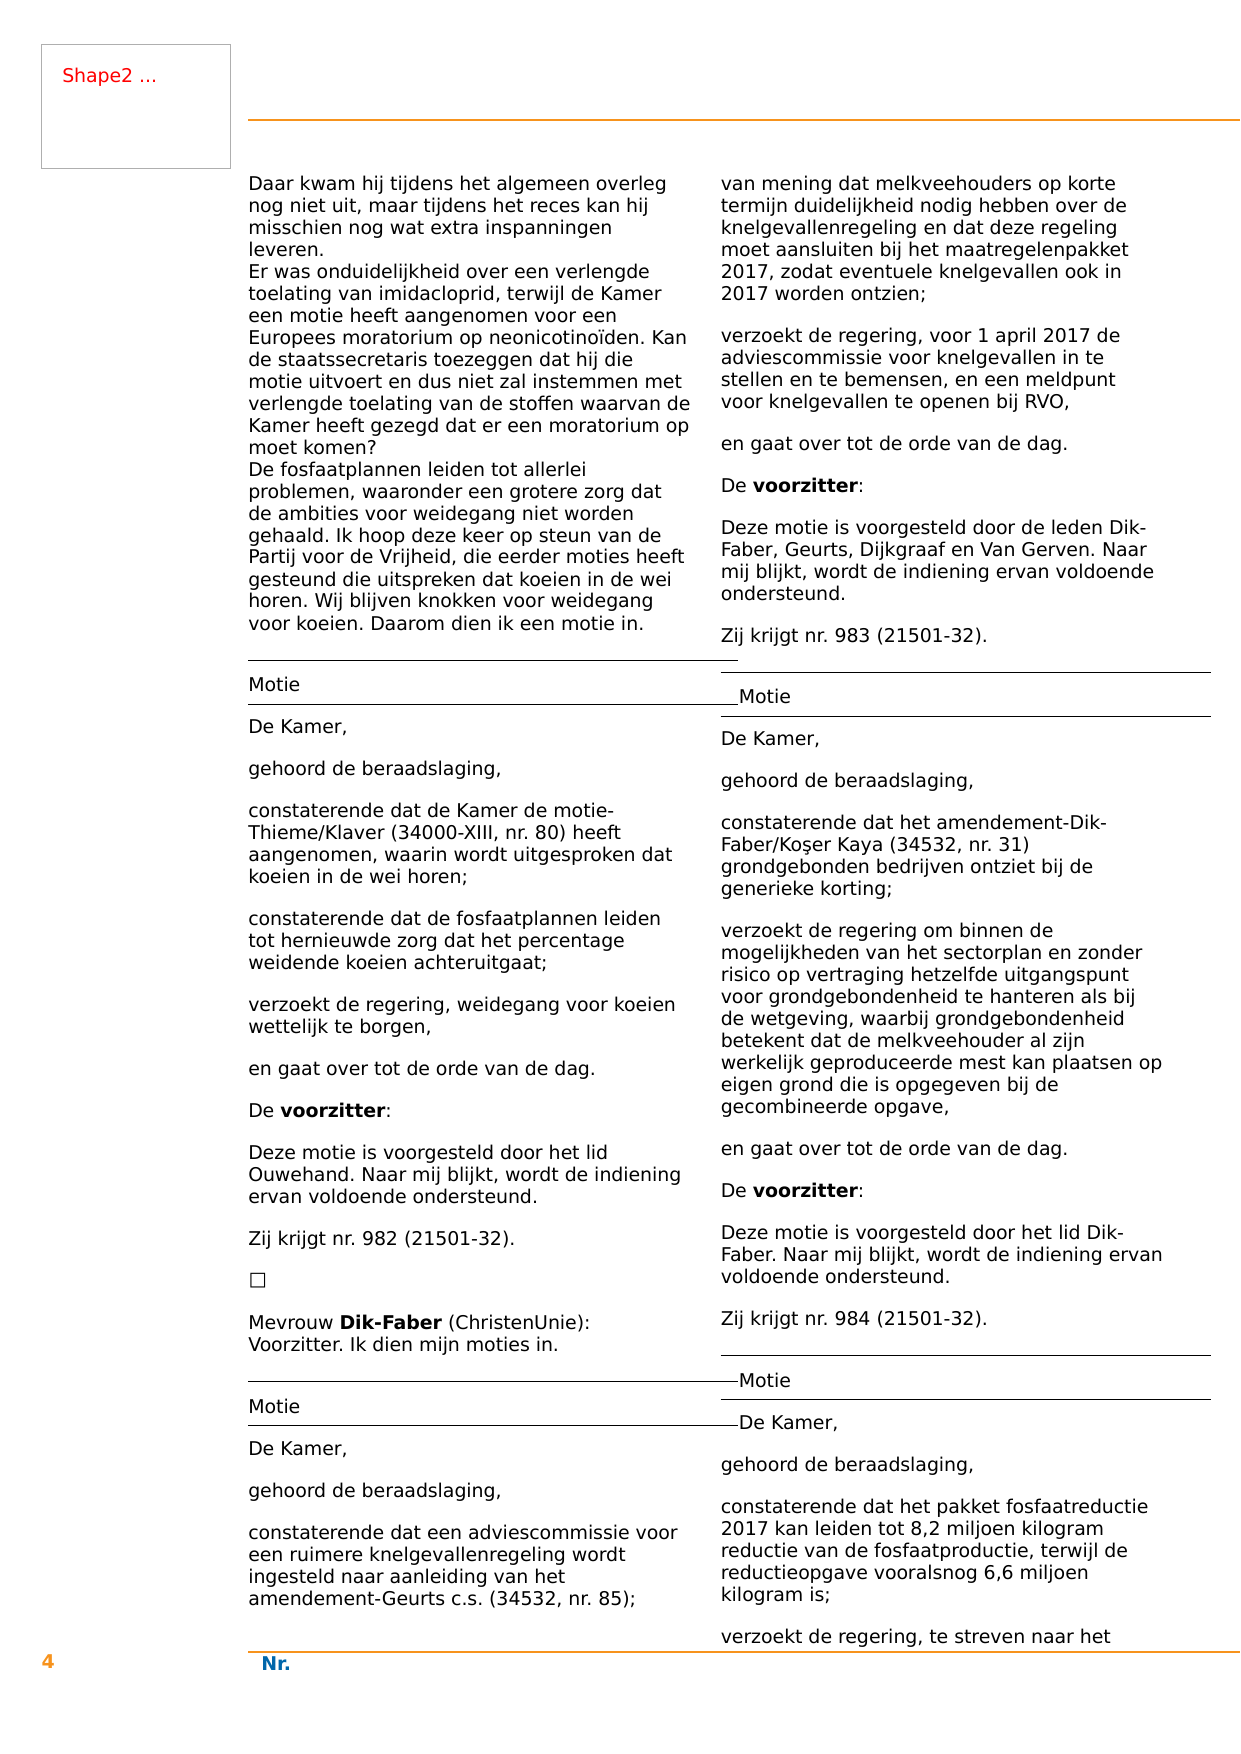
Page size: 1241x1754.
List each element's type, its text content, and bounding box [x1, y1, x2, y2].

text De Kamer, [248, 1438, 691, 1460]
text verzoekt de regering, te streven naar het [721, 1626, 1163, 1648]
text De Kamer, [248, 716, 691, 738]
text De fosfaatplannen leiden tot allerlei problemen, waaronder een grotere zorg dat de ambities voor weidegang niet worden gehaald. Ik hoop deze keer op steun van de Partij voor de Vrijheid, die eerder moties heeft gesteund die uitspreken dat koeien in de wei horen. Wij blijven knokken voor weidegang voor koeien. Daarom dien ik een motie in. [248, 458, 691, 634]
text De Kamer, [721, 728, 1163, 750]
text gehoord de beraadslaging, [248, 1480, 691, 1502]
text Zij krijgt nr. 983 (21501-32). [721, 624, 1163, 646]
text en gaat over tot de orde van de dag. [721, 433, 1163, 454]
text Deze motie is voorgesteld door de leden Dik-Faber, Geurts, Dijkgraaf en Van Gerven. Naar mij blijkt, wordt de indiening ervan voldoende ondersteund. [721, 517, 1163, 604]
text De voorzitter: [248, 1100, 691, 1122]
text gehoord de beraadslaging, [721, 1454, 1163, 1476]
text Zij krijgt nr. 982 (21501-32). [248, 1228, 691, 1250]
text Er was onduidelijkheid over een verlengde toelating van imidacloprid, terwijl de Kamer een motie heeft aangenomen voor een Europees moratorium op neonicotinoïden. Kan de staatssecretaris toezeggen dat hij die motie uitvoert en dus niet zal instemmen met verlengde toelating van de stoffen waarvan de Kamer heeft gezegd dat er een moratorium op moet komen? [248, 261, 691, 458]
text constaterende dat de Kamer de motie-Thieme/Klaver (34000-XIII, nr. 80) heeft aangenomen, waarin wordt uitgesproken dat koeien in de wei horen; [248, 800, 691, 888]
text Motie [721, 1370, 1163, 1392]
text constaterende dat het pakket fosfaatreductie 2017 kan leiden tot 8,2 miljoen kilogram reductie van de fosfaatproductie, terwijl de reductieopgave vooralsnog 6,6 miljoen kilogram is; [721, 1496, 1163, 1606]
text De voorzitter: [721, 474, 1163, 497]
text Motie [248, 1396, 691, 1418]
text Motie [721, 686, 1163, 708]
text ⬜ [248, 1270, 691, 1292]
text Zij krijgt nr. 984 (21501-32). [721, 1308, 1163, 1330]
text constaterende dat de fosfaatplannen leiden tot hernieuwde zorg dat het percentage weidende koeien achteruitgaat; [248, 908, 691, 974]
text De Kamer, [721, 1412, 1163, 1434]
text Motie [248, 674, 691, 696]
text en gaat over tot de orde van de dag. [248, 1058, 691, 1080]
text verzoekt de regering, weidegang voor koeien wettelijk te borgen, [248, 994, 691, 1038]
text van mening dat melkveehouders op korte termijn duidelijkheid nodig hebben over de knelgevallenregeling en dat deze regeling moet aansluiten bij het maatregelenpakket 2017, zodat eventuele knelgevallen ook in 2017 worden ontzien; [721, 173, 1163, 305]
text en gaat over tot de orde van de dag. [721, 1138, 1163, 1160]
text Daar kwam hij tijdens het algemeen overleg nog niet uit, maar tijdens het reces kan hij misschien nog wat extra inspanningen leveren. [248, 173, 691, 261]
text gehoord de beraadslaging, [248, 758, 691, 780]
text constaterende dat een adviescommissie voor een ruimere knelgevallenregeling wordt ingesteld naar aanleiding van het amendement-Geurts c.s. (34532, nr. 85); [248, 1522, 691, 1609]
text Deze motie is voorgesteld door het lid Ouwehand. Naar mij blijkt, wordt de indiening ervan voldoende ondersteund. [248, 1142, 691, 1208]
text gehoord de beraadslaging, [721, 770, 1163, 792]
text Voorzitter. Ik dien mijn moties in. [248, 1334, 691, 1356]
text verzoekt de regering, voor 1 april 2017 de adviescommissie voor knelgevallen in te stellen en te bemensen, en een meldpunt voor knelgevallen te openen bij RVO, [721, 325, 1163, 413]
text De voorzitter: [721, 1180, 1163, 1202]
text Mevrouw Dik-Faber (ChristenUnie): [248, 1312, 691, 1334]
text Deze motie is voorgesteld door het lid Dik-Faber. Naar mij blijkt, wordt de indiening ervan voldoende ondersteund. [721, 1222, 1163, 1288]
text verzoekt de regering om binnen de mogelijkheden van het sectorplan en zonder risico op vertraging hetzelfde uitgangspunt voor grondgebondenheid te hanteren als bij de wetgeving, waarbij grondgebondenheid betekent dat de melkveehouder al zijn werkelijk geproduceerde mest kan plaatsen op eigen grond die is opgegeven bij de gecombineerde opgave, [721, 920, 1163, 1118]
text constaterende dat het amendement-Dik-Faber/Koşer Kaya (34532, nr. 31) grondgebonden bedrijven ontziet bij de generieke korting; [721, 812, 1163, 900]
